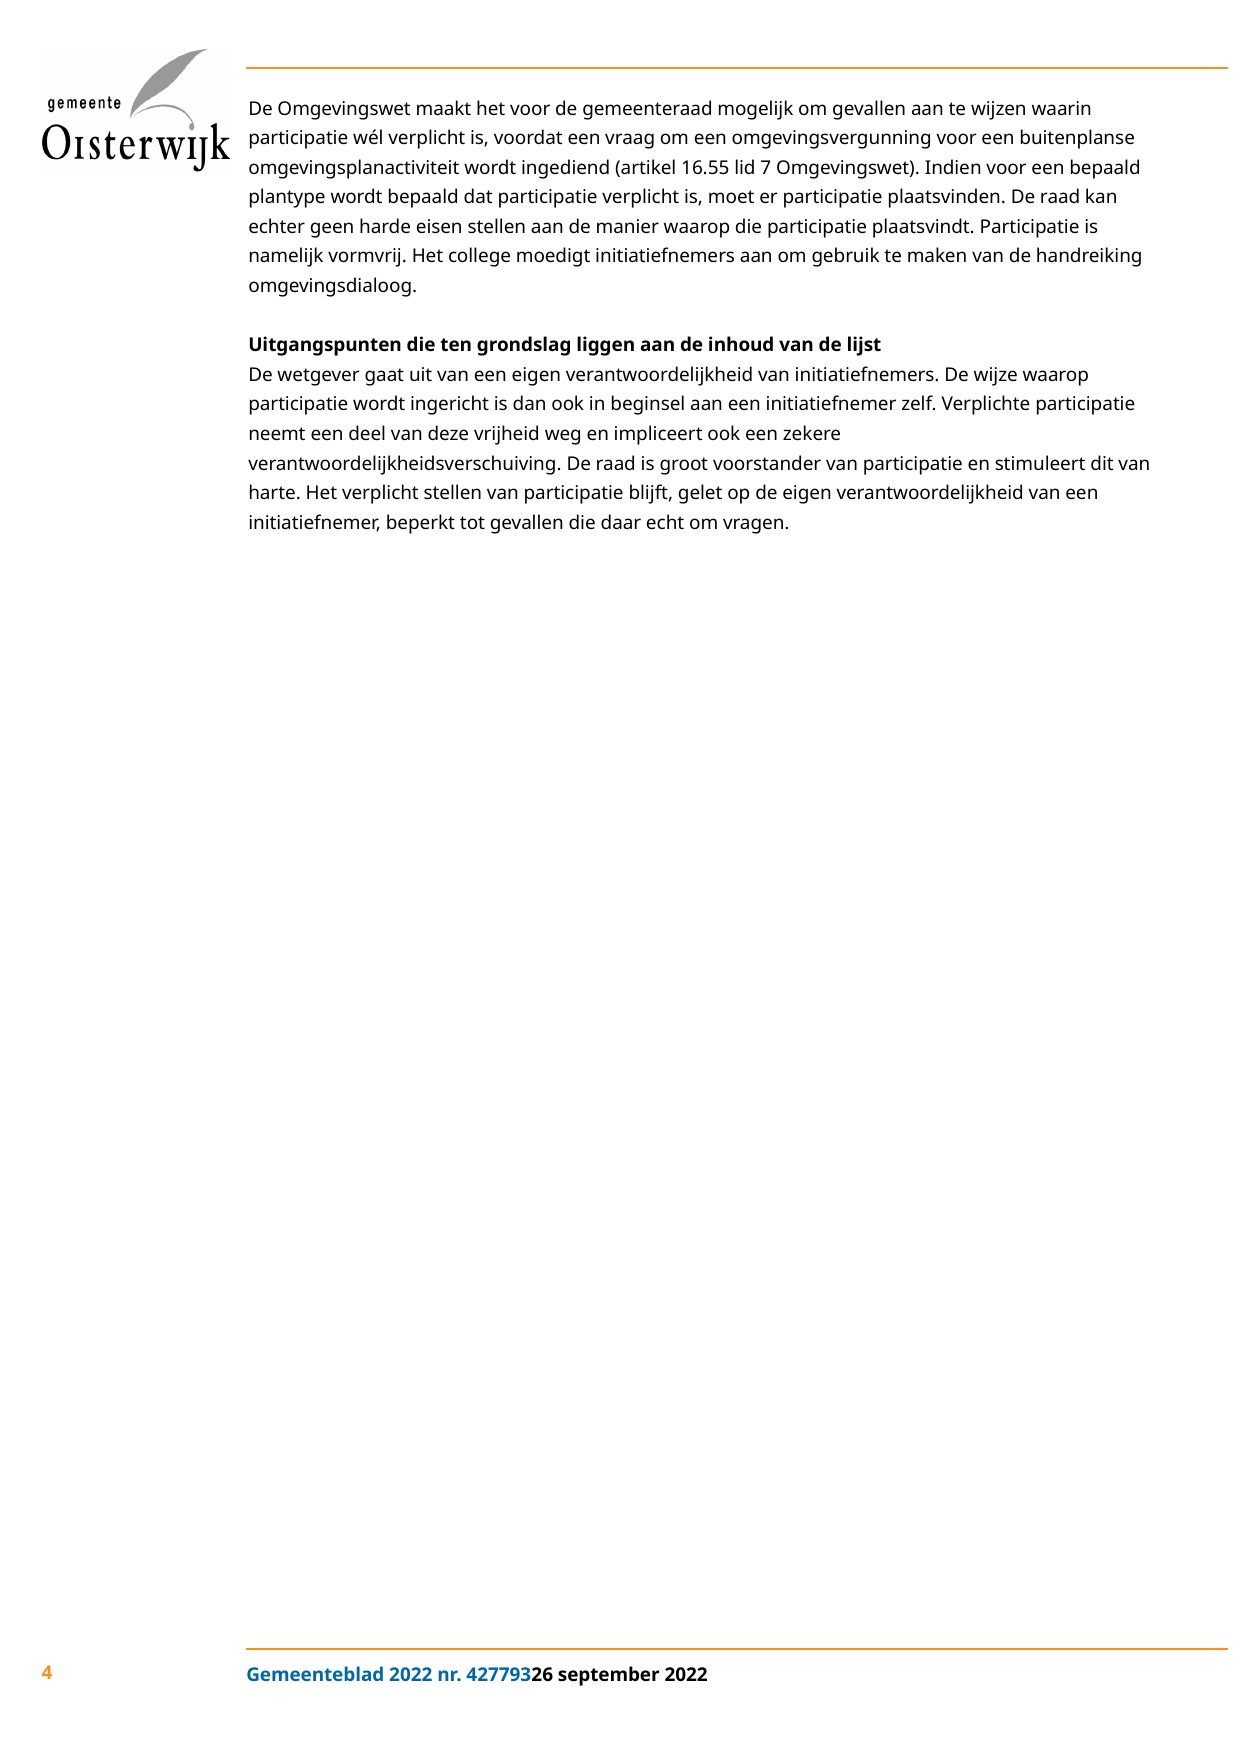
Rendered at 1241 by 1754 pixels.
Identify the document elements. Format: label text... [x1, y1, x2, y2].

text De wetgever gaat uit van een eigen verantwoordelijkheid van initiatiefnemers. De wijze waarop participatie wordt ingericht is dan ook in beginsel aan een initiatiefnemer zelf. Verplichte participatie neemt een deel van deze vrijheid weg en impliceert ook een zekere verantwoordelijkheidsverschuiving. De raad is groot voorstander van participatie en stimuleert dit van harte. Het verplicht stellen van participatie blijft, gelet op de eigen verantwoordelijkheid van een initiatiefnemer, beperkt tot gevallen die daar echt om vragen. [248, 361, 1152, 535]
picture [41, 47, 231, 172]
text Uitgangspunten die ten grondslag liggen aan de inhoud van de lijst [248, 331, 1152, 357]
text De Omgevingswet maakt het voor de gemeenteraad mogelijk om gevallen aan te wijzen waarin participatie wél verplicht is, voordat een vraag om een omgevingsvergunning voor een buitenplanse omgevingsplanactiviteit wordt ingediend (artikel 16.55 lid 7 Omgevingswet). Indien voor een bepaald plantype wordt bepaald dat participatie verplicht is, moet er participatie plaatsvinden. De raad kan echter geen harde eisen stellen aan de manier waarop die participatie plaatsvindt. Participatie is namelijk vormvrij. Het college moedigt initiatiefnemers aan om gebruik te maken van de handreiking omgevingsdialoog. [248, 95, 1152, 298]
